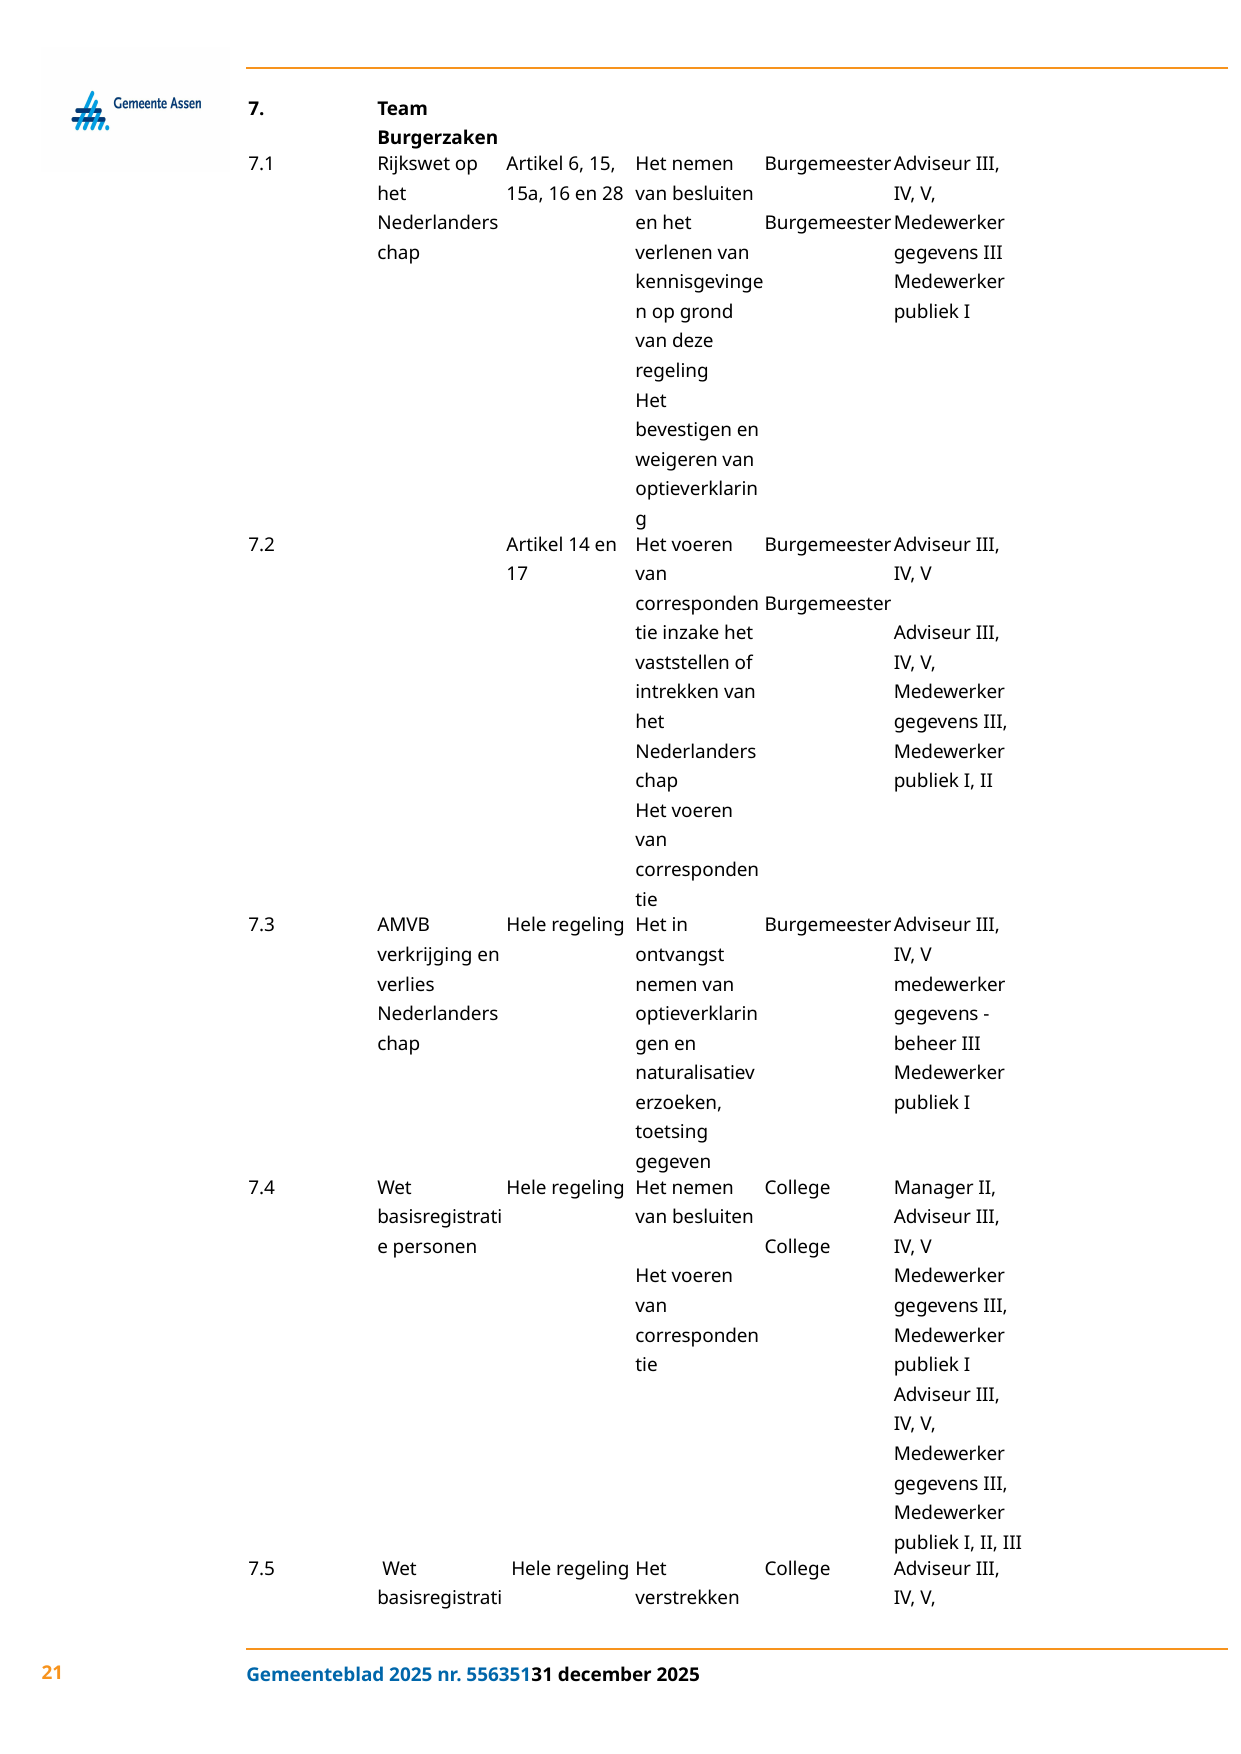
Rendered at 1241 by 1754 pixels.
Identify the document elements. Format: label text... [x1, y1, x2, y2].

table_cell Burgemeester [764, 912, 893, 1174]
table_cell Het nemen van besluiten en het verlenen van kennisgevingen op grond van deze regeling Het bevestigen en weigeren van optieverklaring [635, 150, 764, 531]
table_cell [764, 95, 893, 150]
table_cell College [764, 1555, 893, 1610]
table_cell Artikel 6, 15, 15a, 16 en 28 [506, 150, 635, 531]
table_cell College College [764, 1174, 893, 1555]
table_cell 7.5 [248, 1555, 377, 1610]
table_cell Manager II, Adviseur III, IV, V Medewerker gegevens III, Medewerker publiek I Adviseur III, IV, V, Medewerker gegevens III, Medewerker publiek I, II, III [894, 1174, 1022, 1555]
table_cell Het nemen van besluiten Het voeren van correspondentie [635, 1174, 764, 1555]
table_cell Adviseur III, IV, V Adviseur III, IV, V, Medewerker gegevens III, Medewerker publiek I, II [894, 531, 1022, 912]
table_cell Artikel 14 en 17 [506, 531, 635, 912]
table_cell 7.2 [248, 531, 377, 912]
table_cell Burgemeester Burgemeester [764, 150, 893, 531]
table_cell 7.4 [248, 1174, 377, 1555]
table_cell Adviseur III, IV, V, Medewerker gegevens III Medewerker publiek I [894, 150, 1022, 531]
table_cell [1023, 912, 1152, 1174]
table_cell [1023, 1555, 1152, 1610]
table_cell Wet basisregistratie personen [377, 1174, 506, 1555]
table_cell [377, 531, 506, 912]
table_cell [1023, 1174, 1152, 1555]
picture [41, 47, 231, 172]
table_cell Burgemeester Burgemeester [764, 531, 893, 912]
table_cell Wet basisregistrati [377, 1555, 506, 1610]
table_cell [506, 95, 635, 150]
table_cell Hele regeling [506, 1174, 635, 1555]
table_cell Hele regeling [506, 912, 635, 1174]
table_cell Adviseur III, IV, V, [894, 1555, 1022, 1610]
table_cell 7.1 [248, 150, 377, 531]
table_cell 7.3 [248, 912, 377, 1174]
table_cell Hele regeling [506, 1555, 635, 1610]
table_cell Rijkswet op het Nederlanderschap [377, 150, 506, 531]
table_cell [1023, 95, 1152, 150]
table_cell Het in ontvangst nemen van optieverklaringen en naturalisatieverzoeken, toetsing gegeven [635, 912, 764, 1174]
table_cell AMVB verkrijging en verlies Nederlanderschap [377, 912, 506, 1174]
table_cell Adviseur III, IV, V medewerker gegevens -beheer III Medewerker publiek I [894, 912, 1022, 1174]
table_cell Team Burgerzaken [377, 95, 506, 150]
table_cell [1023, 531, 1152, 912]
table_cell 7. [248, 95, 377, 150]
table_cell [1023, 150, 1152, 531]
table_cell Het voeren van correspondentie inzake het vaststellen of intrekken van het Nederlanderschap Het voeren van correspondentie [635, 531, 764, 912]
table_cell [635, 95, 764, 150]
table_cell Het verstrekken [635, 1555, 764, 1610]
table_cell [894, 95, 1022, 150]
